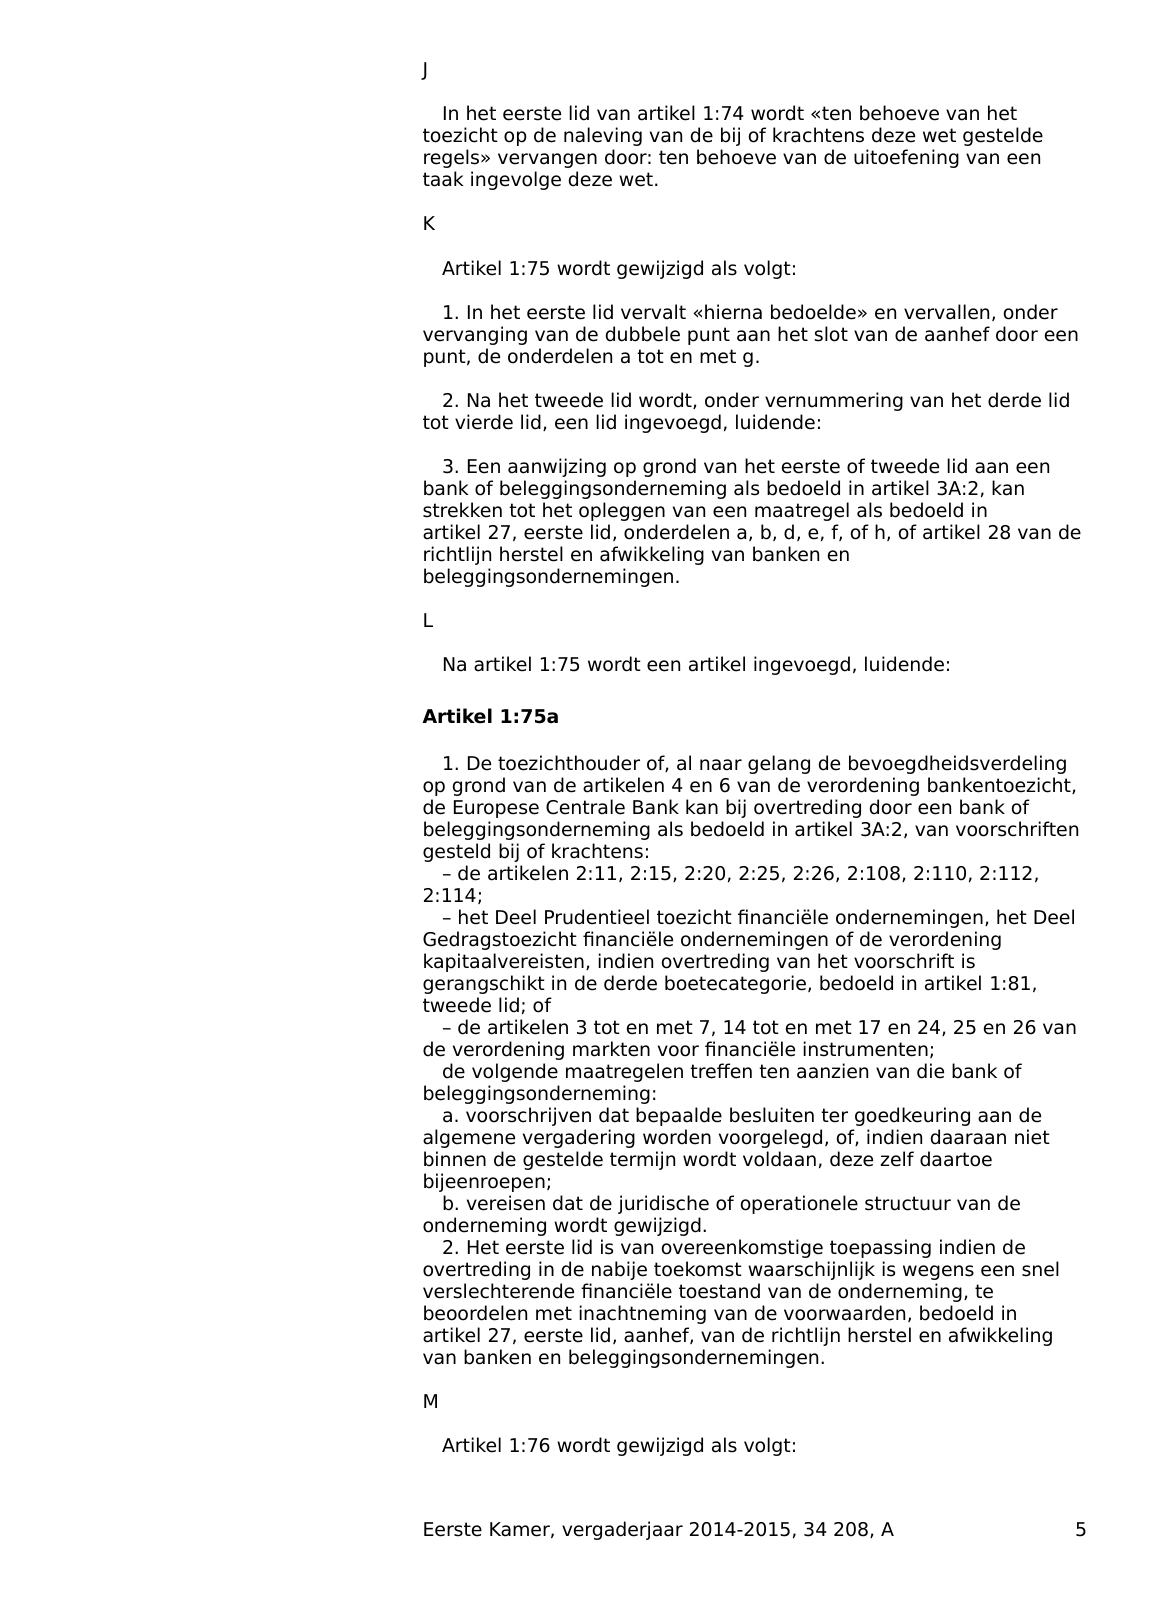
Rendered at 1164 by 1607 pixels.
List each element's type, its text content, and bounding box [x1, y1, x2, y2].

text M [422, 1391, 1087, 1413]
text – het Deel Prudentieel toezicht financiële ondernemingen, het Deel Gedragstoezicht financiële ondernemingen of de verordening kapitaalvereisten, indien overtreding van het voorschrift is gerangschikt in de derde boetecategorie, bedoeld in artikel 1:81, tweede lid; of [422, 907, 1087, 1017]
text Artikel 1:76 wordt gewijzigd als volgt: [422, 1435, 1087, 1457]
subtitle Artikel 1:75a [422, 706, 1087, 728]
text 1. In het eerste lid vervalt «hierna bedoelde» en vervallen, onder vervanging van de dubbele punt aan het slot van de aanhef door een punt, de onderdelen a tot en met g. [422, 302, 1087, 368]
text 2. Na het tweede lid wordt, onder vernummering van het derde lid tot vierde lid, een lid ingevoegd, luidende: [422, 390, 1087, 434]
text In het eerste lid van artikel 1:74 wordt «ten behoeve van het toezicht op de naleving van de bij of krachtens deze wet gestelde regels» vervangen door: ten behoeve van de uitoefening van een taak ingevolge deze wet. [422, 103, 1087, 191]
text 1. De toezichthouder of, al naar gelang de bevoegdheidsverdeling op grond van de artikelen 4 en 6 van de verordening bankentoezicht, de Europese Centrale Bank kan bij overtreding door een bank of beleggingsonderneming als bedoeld in artikel 3A:2, van voorschriften gesteld bij of krachtens: [422, 753, 1087, 863]
text – de artikelen 3 tot en met 7, 14 tot en met 17 en 24, 25 en 26 van de verordening markten voor financiële instrumenten; [422, 1017, 1087, 1061]
text b. vereisen dat de juridische of operationele structuur van de onderneming wordt gewijzigd. [422, 1193, 1087, 1237]
text 3. Een aanwijzing op grond van het eerste of tweede lid aan een bank of beleggingsonderneming als bedoeld in artikel 3A:2, kan strekken tot het opleggen van een maatregel als bedoeld in artikel 27, eerste lid, onderdelen a, b, d, e, f, of h, of artikel 28 van de richtlijn herstel en afwikkeling van banken en beleggingsondernemingen. [422, 456, 1087, 588]
text – de artikelen 2:11, 2:15, 2:20, 2:25, 2:26, 2:108, 2:110, 2:112, 2:114; [422, 863, 1087, 907]
text Artikel 1:75 wordt gewijzigd als volgt: [422, 257, 1087, 279]
text L [422, 610, 1087, 632]
text J [422, 59, 1087, 81]
text de volgende maatregelen treffen ten aanzien van die bank of beleggingsonderneming: [422, 1061, 1087, 1105]
text 2. Het eerste lid is van overeenkomstige toepassing indien de overtreding in de nabije toekomst waarschijnlijk is wegens een snel verslechterende financiële toestand van de onderneming, te beoordelen met inachtneming van de voorwaarden, bedoeld in artikel 27, eerste lid, aanhef, van de richtlijn herstel en afwikkeling van banken en beleggingsondernemingen. [422, 1237, 1087, 1368]
text a. voorschrijven dat bepaalde besluiten ter goedkeuring aan de algemene vergadering worden voorgelegd, of, indien daaraan niet binnen de gestelde termijn wordt voldaan, deze zelf daartoe bijeenroepen; [422, 1105, 1087, 1193]
text K [422, 213, 1087, 235]
text Na artikel 1:75 wordt een artikel ingevoegd, luidende: [422, 654, 1087, 676]
